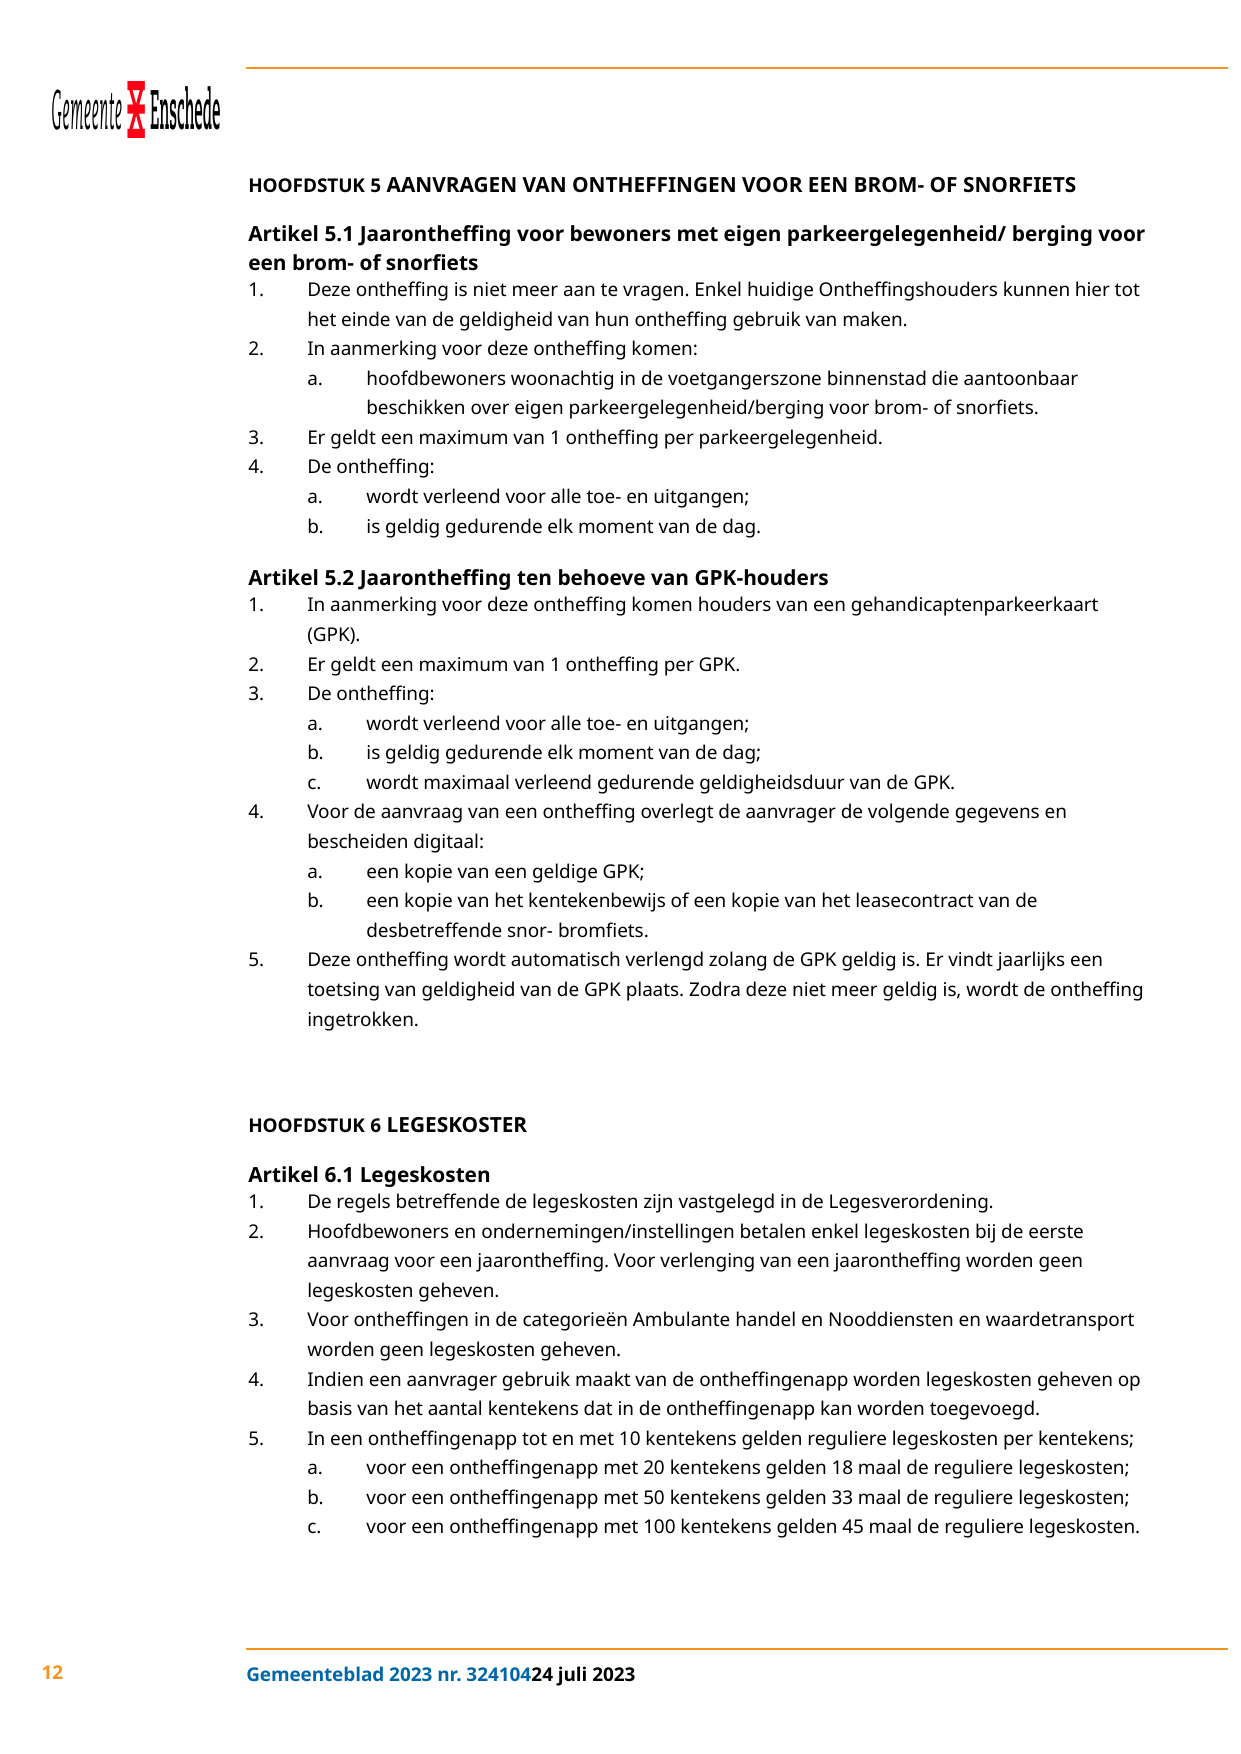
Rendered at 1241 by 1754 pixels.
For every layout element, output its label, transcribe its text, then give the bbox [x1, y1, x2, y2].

list De ontheffing: [248, 454, 1152, 479]
text Artikel 6.1 Legeskosten [248, 1160, 1152, 1188]
list Er geldt een maximum van 1 ontheffing per parkeergelegenheid. [248, 424, 1152, 450]
list voor een ontheffingenapp met 100 kentekens gelden 45 maal de reguliere legeskosten. [307, 1514, 1152, 1539]
text Artikel 5.2 Jaarontheffing ten behoeve van GPK-houders [248, 563, 1152, 592]
text HOOFDSTUK 5 AANVRAGEN VAN ONTHEFFINGEN VOOR EEN BROM- OF SNORFIETS [248, 170, 1152, 198]
list Deze ontheffing wordt automatisch verlengd zolang de GPK geldig is. Er vindt jaarlijks een toetsing van geldigheid van de GPK plaats. Zodra deze niet meer geldig is, wordt de ontheffing ingetrokken. [248, 947, 1152, 1032]
list Voor ontheffingen in de categorieën Ambulante handel en Nooddiensten en waardetransport worden geen legeskosten geheven. [248, 1307, 1152, 1362]
list Er geldt een maximum van 1 ontheffing per GPK. [248, 651, 1152, 677]
list een kopie van een geldige GPK; [307, 858, 1152, 884]
list wordt verleend voor alle toe- en uitgangen; [307, 710, 1152, 736]
list wordt verleend voor alle toe- en uitgangen; [307, 483, 1152, 509]
list De regels betreffende de legeskosten zijn vastgelegd in de Legesverordening. [248, 1188, 1152, 1214]
text Artikel 5.1 Jaarontheffing voor bewoners met eigen parkeergelegenheid/ berging voor een brom- of snorfiets [248, 219, 1152, 276]
list wordt maximaal verleend gedurende geldigheidsduur van de GPK. [307, 769, 1152, 795]
list In aanmerking voor deze ontheffing komen houders van een gehandicaptenparkeerkaart (GPK). [248, 592, 1152, 647]
list Indien een aanvrager gebruik maakt van de ontheffingenapp worden legeskosten geheven op basis van het aantal kentekens dat in de ontheffingenapp kan worden toegevoegd. [248, 1366, 1152, 1421]
list Voor de aanvraag van een ontheffing overlegt de aanvrager de volgende gegevens en bescheiden digitaal: [248, 799, 1152, 854]
picture [41, 47, 231, 172]
list Deze ontheffing is niet meer aan te vragen. Enkel huidige Ontheffingshouders kunnen hier tot het einde van de geldigheid van hun ontheffing gebruik van maken. [248, 276, 1152, 331]
list is geldig gedurende elk moment van de dag. [307, 513, 1152, 538]
list een kopie van het kentekenbewijs of een kopie van het leasecontract van de desbetreffende snor- bromfiets. [307, 887, 1152, 943]
list De ontheffing: [248, 680, 1152, 706]
list In aanmerking voor deze ontheffing komen: [248, 335, 1152, 361]
list is geldig gedurende elk moment van de dag; [307, 739, 1152, 765]
list voor een ontheffingenapp met 20 kentekens gelden 18 maal de reguliere legeskosten; [307, 1454, 1152, 1480]
text HOOFDSTUK 6 LEGESKOSTER [248, 1111, 1152, 1139]
list hoofdbewoners woonachtig in de voetgangerszone binnenstad die aantoonbaar beschikken over eigen parkeergelegenheid/berging voor brom- of snorfiets. [307, 365, 1152, 420]
list In een ontheffingenapp tot en met 10 kentekens gelden reguliere legeskosten per kentekens; [248, 1425, 1152, 1451]
list Hoofdbewoners en ondernemingen/instellingen betalen enkel legeskosten bij de eerste aanvraag voor een jaarontheffing. Voor verlenging van een jaarontheffing worden geen legeskosten geheven. [248, 1218, 1152, 1303]
list voor een ontheffingenapp met 50 kentekens gelden 33 maal de reguliere legeskosten; [307, 1484, 1152, 1510]
